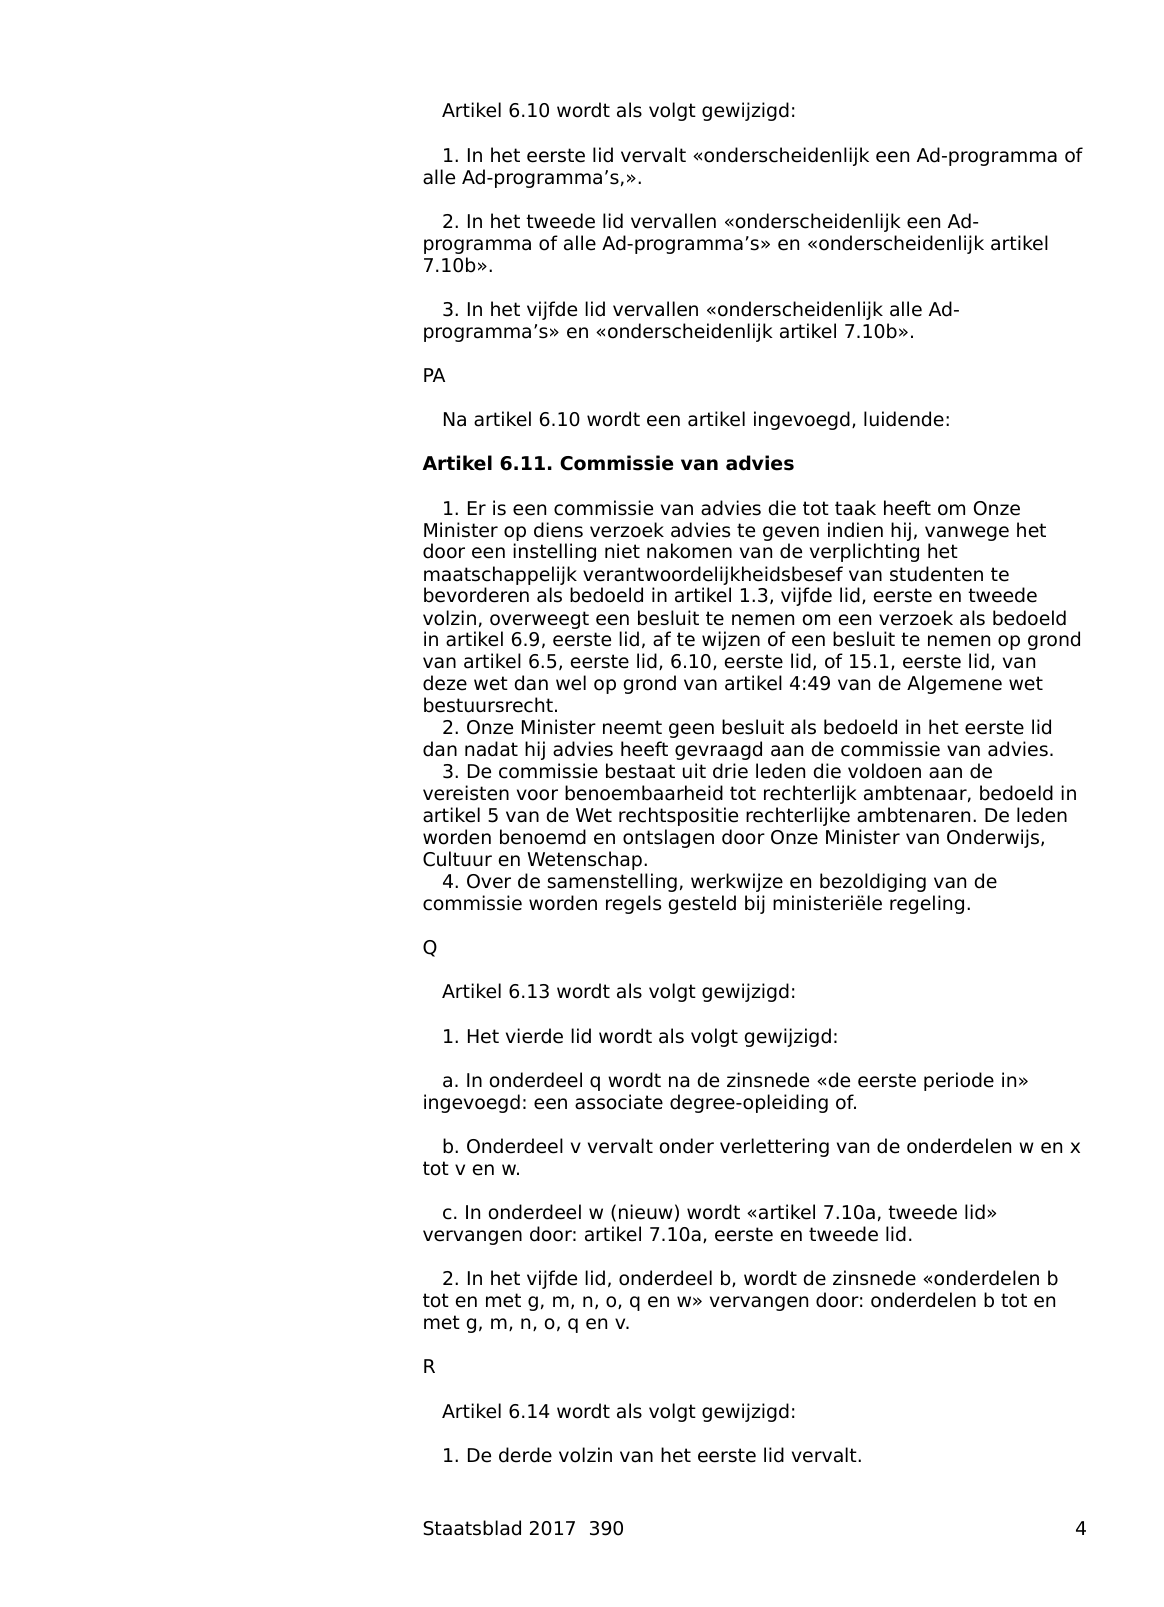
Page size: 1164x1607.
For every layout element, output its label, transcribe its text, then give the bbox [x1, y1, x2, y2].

text Artikel 6.13 wordt als volgt gewijzigd: [422, 981, 1087, 1003]
text R [422, 1356, 1087, 1378]
text 1. De derde volzin van het eerste lid vervalt. [422, 1445, 1087, 1467]
text c. In onderdeel w (nieuw) wordt «artikel 7.10a, tweede lid» vervangen door: artikel 7.10a, eerste en tweede lid. [422, 1202, 1087, 1246]
text 2. In het vijfde lid, onderdeel b, wordt de zinsnede «onderdelen b tot en met g, m, n, o, q en w» vervangen door: onderdelen b tot en met g, m, n, o, q en v. [422, 1268, 1087, 1334]
text 1. Het vierde lid wordt als volgt gewijzigd: [422, 1026, 1087, 1048]
text a. In onderdeel q wordt na de zinsnede «de eerste periode in» ingevoegd: een associate degree-opleiding of. [422, 1070, 1087, 1114]
text 4. Over de samenstelling, werkwijze en bezoldiging van de commissie worden regels gesteld bij ministeriële regeling. [422, 871, 1087, 915]
text 1. In het eerste lid vervalt «onderscheidenlijk een Ad-programma of alle Ad-programma’s,». [422, 144, 1087, 188]
text Artikel 6.14 wordt als volgt gewijzigd: [422, 1401, 1087, 1422]
text b. Onderdeel v vervalt onder verlettering van de onderdelen w en x tot v en w. [422, 1136, 1087, 1180]
text 3. In het vijfde lid vervallen «onderscheidenlijk alle Ad-programma’s» en «onderscheidenlijk artikel 7.10b». [422, 299, 1087, 343]
text Q [422, 937, 1087, 959]
text 1. Er is een commissie van advies die tot taak heeft om Onze Minister op diens verzoek advies te geven indien hij, vanwege het door een instelling niet nakomen van de verplichting het maatschappelijk verantwoordelijkheidsbesef van studenten te bevorderen als bedoeld in artikel 1.3, vijfde lid, eerste en tweede volzin, overweegt een besluit te nemen om een verzoek als bedoeld in artikel 6.9, eerste lid, af te wijzen of een besluit te nemen op grond van artikel 6.5, eerste lid, 6.10, eerste lid, of 15.1, eerste lid, van deze wet dan wel op grond van artikel 4:49 van de Algemene wet bestuursrecht. [422, 497, 1087, 717]
text 3. De commissie bestaat uit drie leden die voldoen aan de vereisten voor benoembaarheid tot rechterlijk ambtenaar, bedoeld in artikel 5 van de Wet rechtspositie rechterlijke ambtenaren. De leden worden benoemd en ontslagen door Onze Minister van Onderwijs, Cultuur en Wetenschap. [422, 761, 1087, 871]
subtitle Artikel 6.11. Commissie van advies [422, 453, 1087, 475]
text Artikel 6.10 wordt als volgt gewijzigd: [422, 100, 1087, 122]
text 2. Onze Minister neemt geen besluit als bedoeld in het eerste lid dan nadat hij advies heeft gevraagd aan de commissie van advies. [422, 717, 1087, 761]
text PA [422, 365, 1087, 387]
text 2. In het tweede lid vervallen «onderscheidenlijk een Ad-programma of alle Ad-programma’s» en «onderscheidenlijk artikel 7.10b». [422, 211, 1087, 277]
text Na artikel 6.10 wordt een artikel ingevoegd, luidende: [422, 409, 1087, 431]
